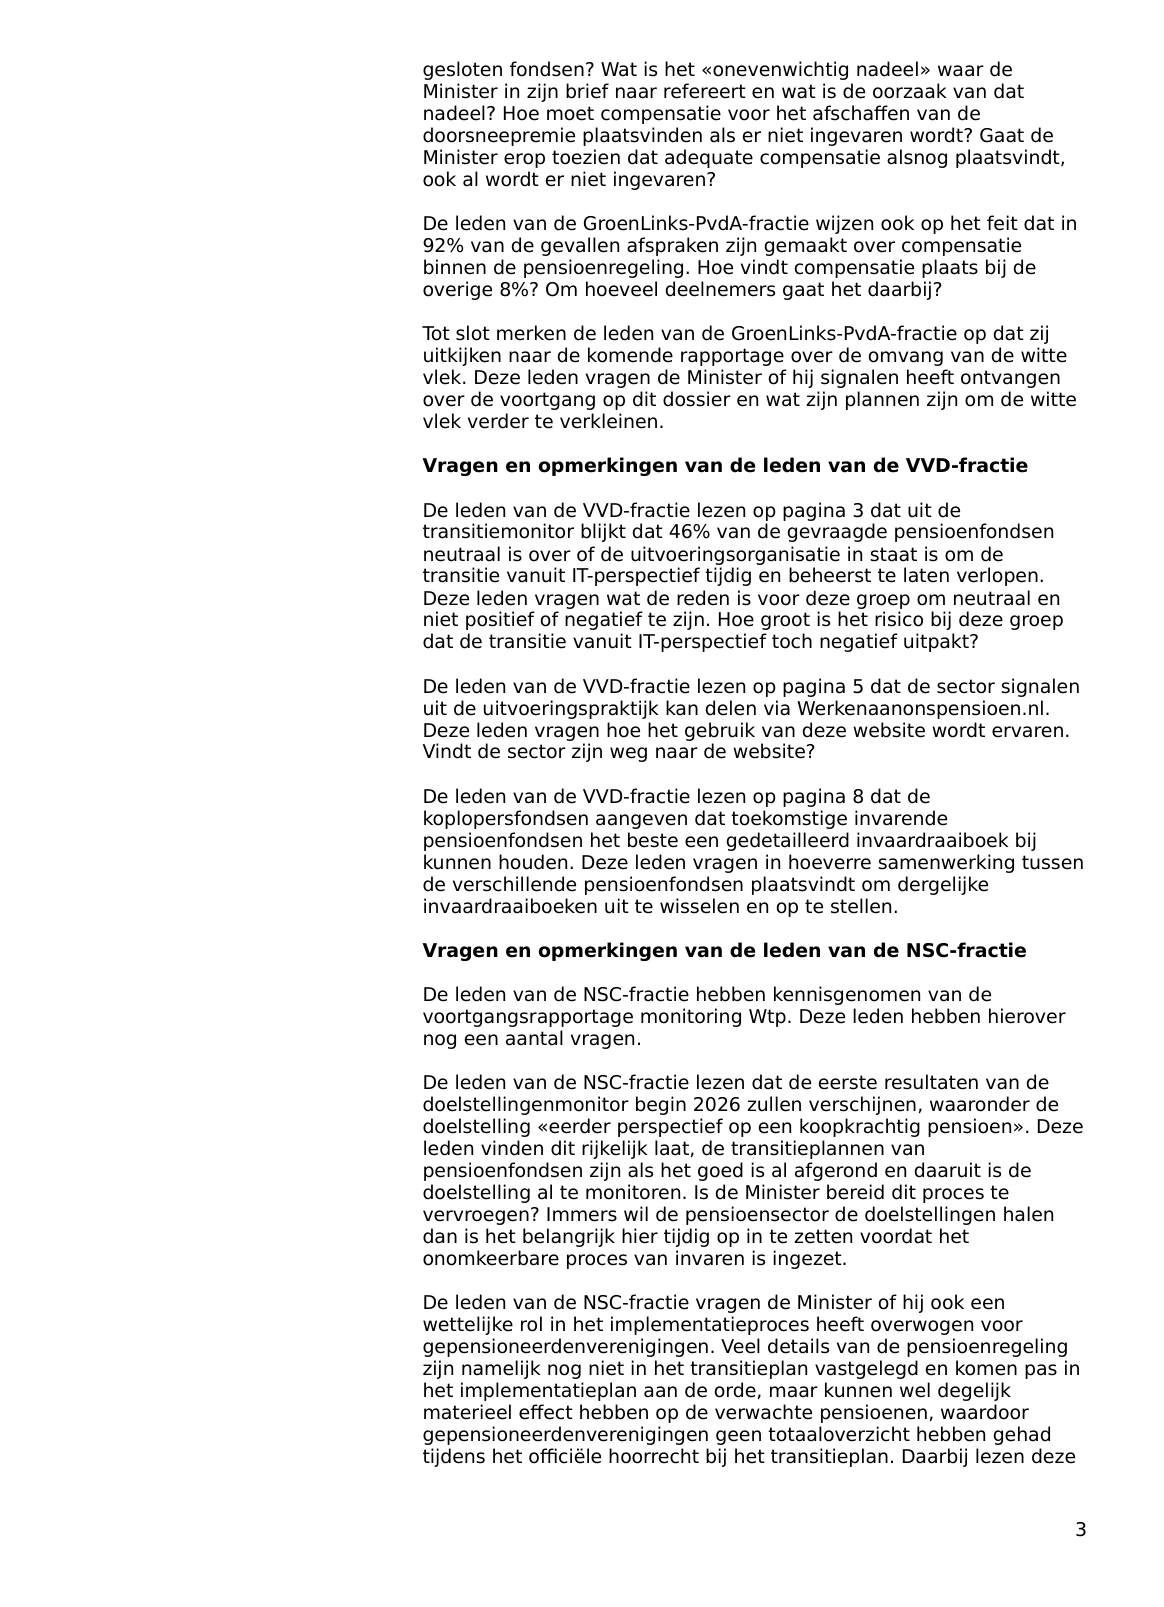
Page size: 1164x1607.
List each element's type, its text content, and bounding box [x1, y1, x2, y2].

text De leden van de GroenLinks-PvdA-fractie wijzen ook op het feit dat in 92% van de gevallen afspraken zijn gemaakt over compensatie binnen de pensioenregeling. Hoe vindt compensatie plaats bij de overige 8%? Om hoeveel deelnemers gaat het daarbij? [422, 213, 1087, 301]
subtitle Vragen en opmerkingen van de leden van de VVD-fractie [422, 455, 1087, 477]
text De leden van de NSC-fractie lezen dat de eerste resultaten van de doelstellingenmonitor begin 2026 zullen verschijnen, waaronder de doelstelling «eerder perspectief op een koopkrachtig pensioen». Deze leden vinden dit rijkelijk laat, de transitieplannen van pensioenfondsen zijn als het goed is al afgerond en daaruit is de doelstelling al te monitoren. Is de Minister bereid dit proces te vervroegen? Immers wil de pensioensector de doelstellingen halen dan is het belangrijk hier tijdig op in te zetten voordat het onomkeerbare proces van invaren is ingezet. [422, 1072, 1087, 1270]
subtitle Vragen en opmerkingen van de leden van de NSC-fractie [422, 940, 1087, 962]
text De leden van de NSC-fractie hebben kennisgenomen van de voortgangsrapportage monitoring Wtp. Deze leden hebben hierover nog een aantal vragen. [422, 984, 1087, 1050]
text De leden van de NSC-fractie vragen de Minister of hij ook een wettelijke rol in het implementatieproces heeft overwogen voor gepensioneerdenverenigingen. Veel details van de pensioenregeling zijn namelijk nog niet in het transitieplan vastgelegd en komen pas in het implementatieplan aan de orde, maar kunnen wel degelijk materieel effect hebben op de verwachte pensioenen, waardoor gepensioneerdenverenigingen geen totaaloverzicht hebben gehad tijdens het officiële hoorrecht bij het transitieplan. Daarbij lezen deze [422, 1292, 1087, 1468]
text De leden van de VVD-fractie lezen op pagina 8 dat de koplopersfondsen aangeven dat toekomstige invarende pensioenfondsen het beste een gedetailleerd invaardraaiboek bij kunnen houden. Deze leden vragen in hoeverre samenwerking tussen de verschillende pensioenfondsen plaatsvindt om dergelijke invaardraaiboeken uit te wisselen en op te stellen. [422, 786, 1087, 917]
text De leden van de VVD-fractie lezen op pagina 3 dat uit de transitiemonitor blijkt dat 46% van de gevraagde pensioenfondsen neutraal is over of de uitvoeringsorganisatie in staat is om de transitie vanuit IT-perspectief tijdig en beheerst te laten verlopen. Deze leden vragen wat de reden is voor deze groep om neutraal en niet positief of negatief te zijn. Hoe groot is het risico bij deze groep dat de transitie vanuit IT-perspectief toch negatief uitpakt? [422, 499, 1087, 653]
text De leden van de VVD-fractie lezen op pagina 5 dat de sector signalen uit de uitvoeringspraktijk kan delen via Werkenaanonspensioen.nl. Deze leden vragen hoe het gebruik van deze website wordt ervaren. Vindt de sector zijn weg naar de website? [422, 676, 1087, 763]
text Tot slot merken de leden van de GroenLinks-PvdA-fractie op dat zij uitkijken naar de komende rapportage over de omvang van de witte vlek. Deze leden vragen de Minister of hij signalen heeft ontvangen over de voortgang op dit dossier en wat zijn plannen zijn om de witte vlek verder te verkleinen. [422, 323, 1087, 433]
text gesloten fondsen? Wat is het «onevenwichtig nadeel» waar de Minister in zijn brief naar refereert en wat is de oorzaak van dat nadeel? Hoe moet compensatie voor het afschaffen van de doorsneepremie plaatsvinden als er niet ingevaren wordt? Gaat de Minister erop toezien dat adequate compensatie alsnog plaatsvindt, ook al wordt er niet ingevaren? [422, 59, 1087, 191]
